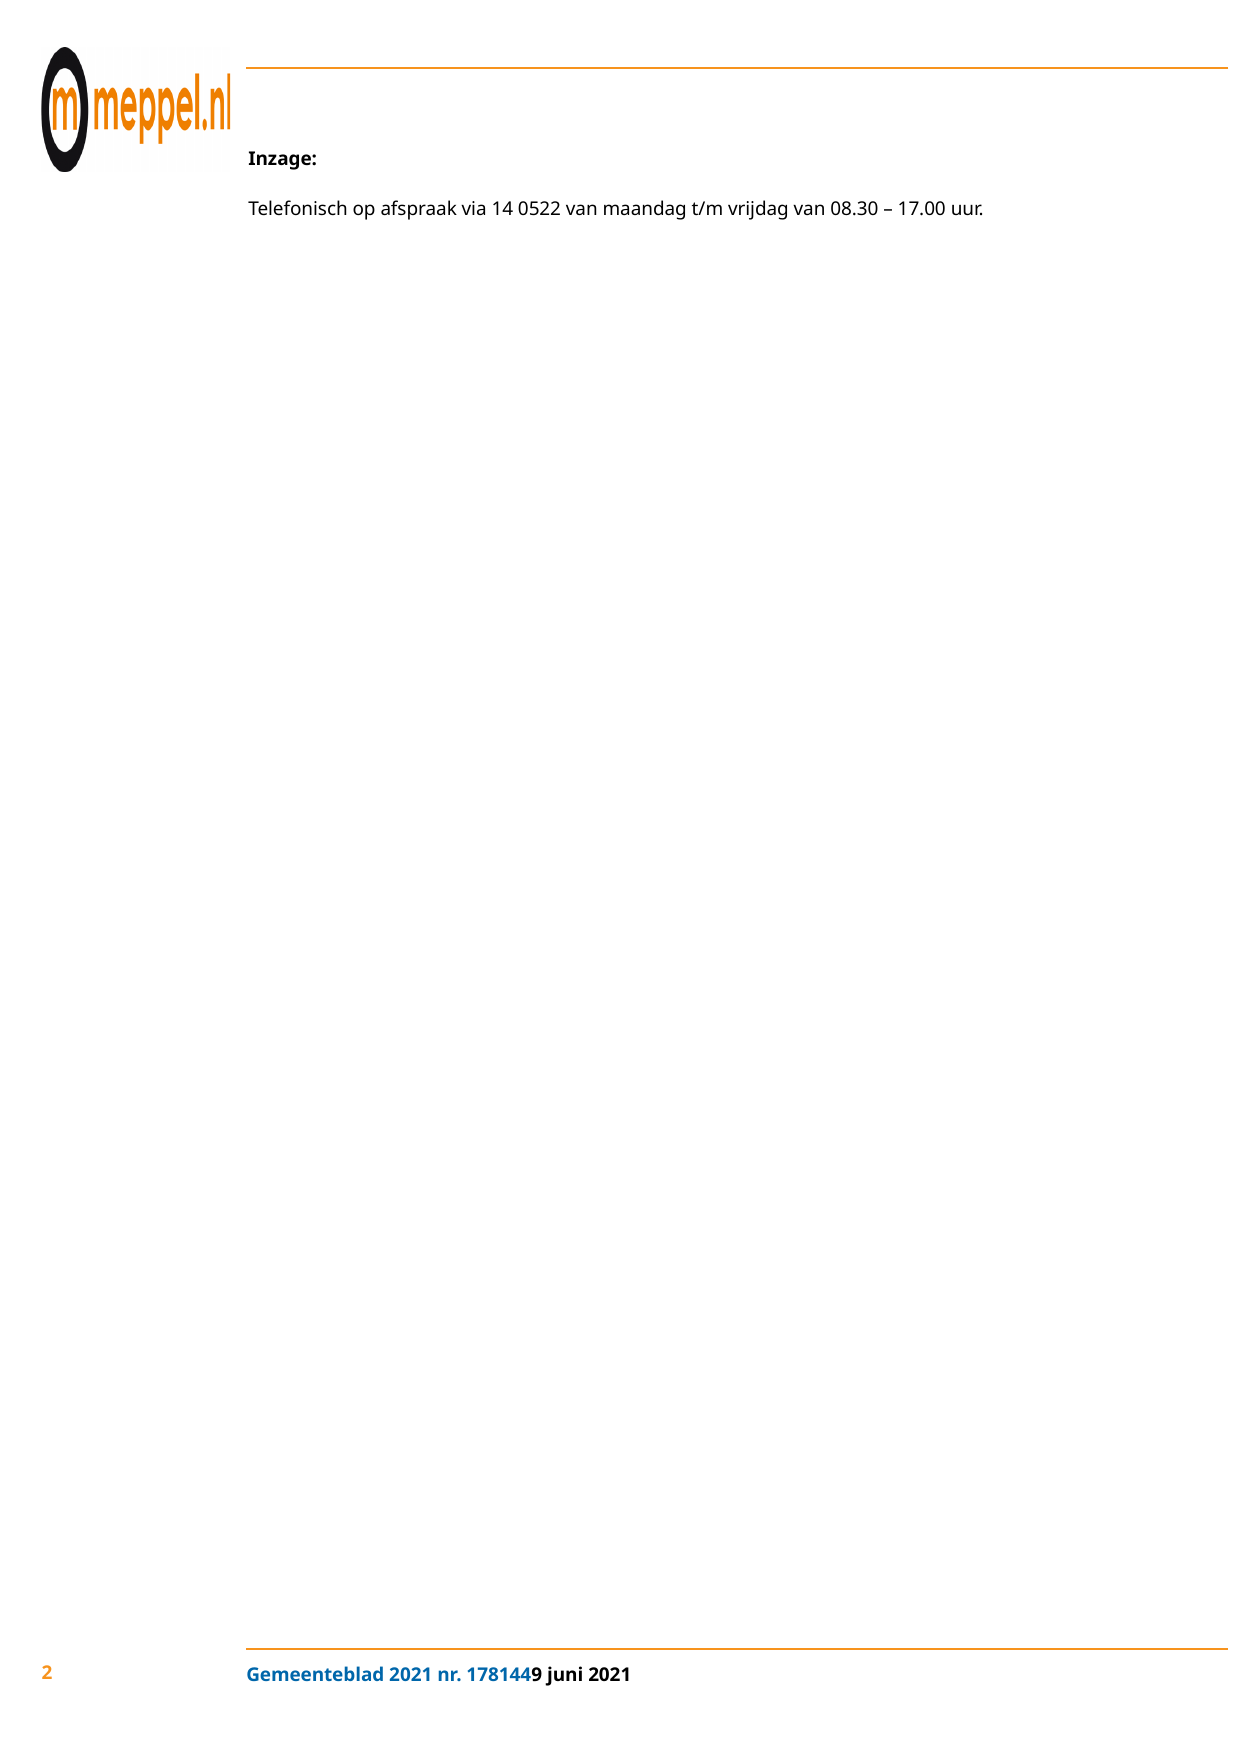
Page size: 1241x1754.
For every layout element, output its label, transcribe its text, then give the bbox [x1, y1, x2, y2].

text Telefonisch op afspraak via 14 0522 van maandag t/m vrijdag van 08.30 – 17.00 uur. [248, 196, 1152, 221]
picture [41, 47, 231, 172]
text Inzage: [248, 145, 1152, 171]
